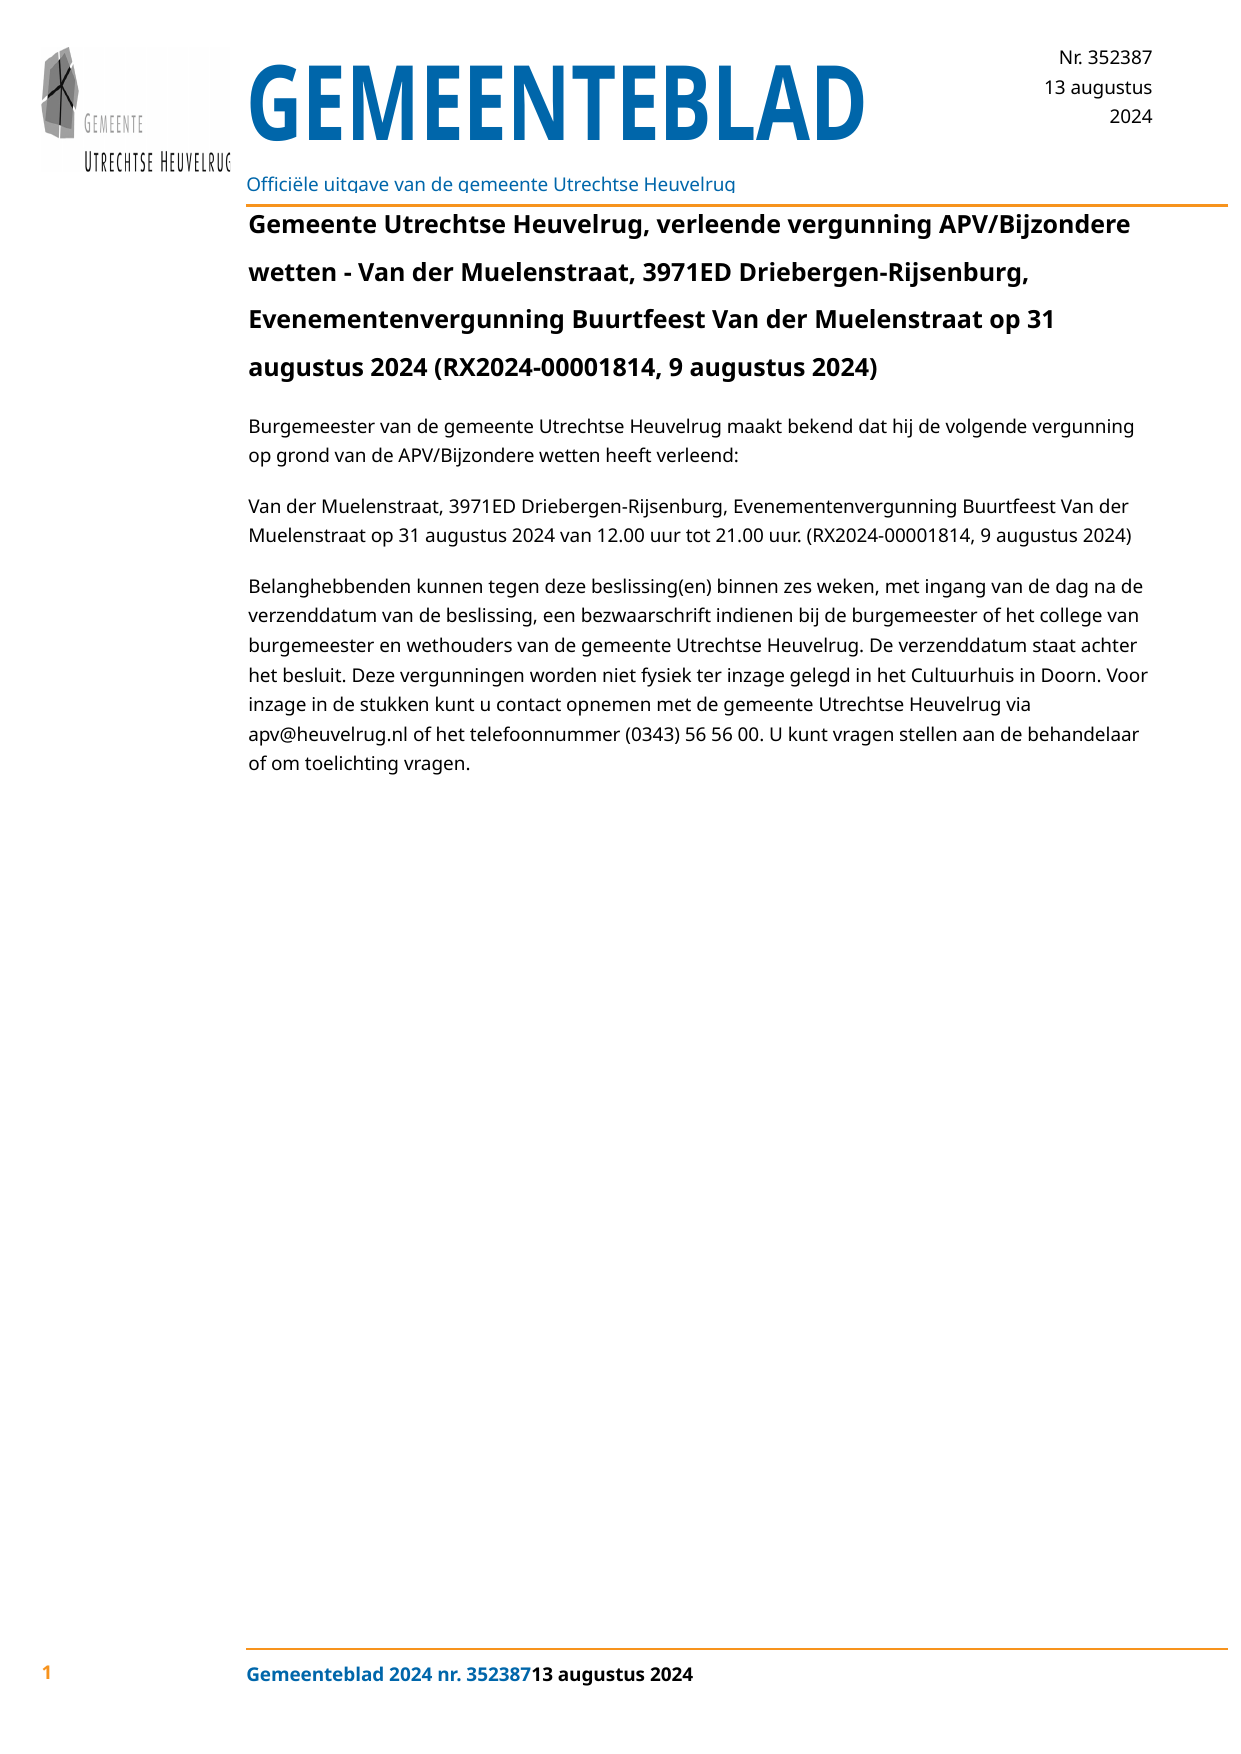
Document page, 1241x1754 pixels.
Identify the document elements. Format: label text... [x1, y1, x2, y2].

text Belanghebbenden kunnen tegen deze beslissing(en) binnen zes weken, met ingang van de dag na de verzenddatum van de beslissing, een bezwaarschrift indienen bij de burgemeester of het college van burgemeester en wethouders van de gemeente Utrechtse Heuvelrug. De verzenddatum staat achter het besluit. Deze vergunningen worden niet fysiek ter inzage gelegd in het Cultuurhuis in Doorn. Voor inzage in de stukken kunt u contact opnemen met de gemeente Utrechtse Heuvelrug via apv@heuvelrug.nl of het telefoonnummer (0343) 56 56 00. U kunt vragen stellen aan de behandelaar of om toelichting vragen. [248, 573, 1152, 776]
text Van der Muelenstraat, 3971ED Driebergen-Rijsenburg, Evenementenvergunning Buurtfeest Van der Muelenstraat op 31 augustus 2024 van 12.00 uur tot 21.00 uur. (RX2024-00001814, 9 augustus 2024) [248, 493, 1152, 548]
text Gemeente Utrechtse Heuvelrug, verleende vergunning APV/Bijzondere wetten - Van der Muelenstraat, 3971ED Driebergen-Rijsenburg, Evenementenvergunning Buurtfeest Van der Muelenstraat op 31 augustus 2024 (RX2024-00001814, 9 augustus 2024) [248, 207, 1152, 384]
picture [41, 47, 231, 172]
text Burgemeester van de gemeente Utrechtse Heuvelrug maakt bekend dat hij de volgende vergunning op grond van de APV/Bijzondere wetten heeft verleend: [248, 413, 1152, 468]
